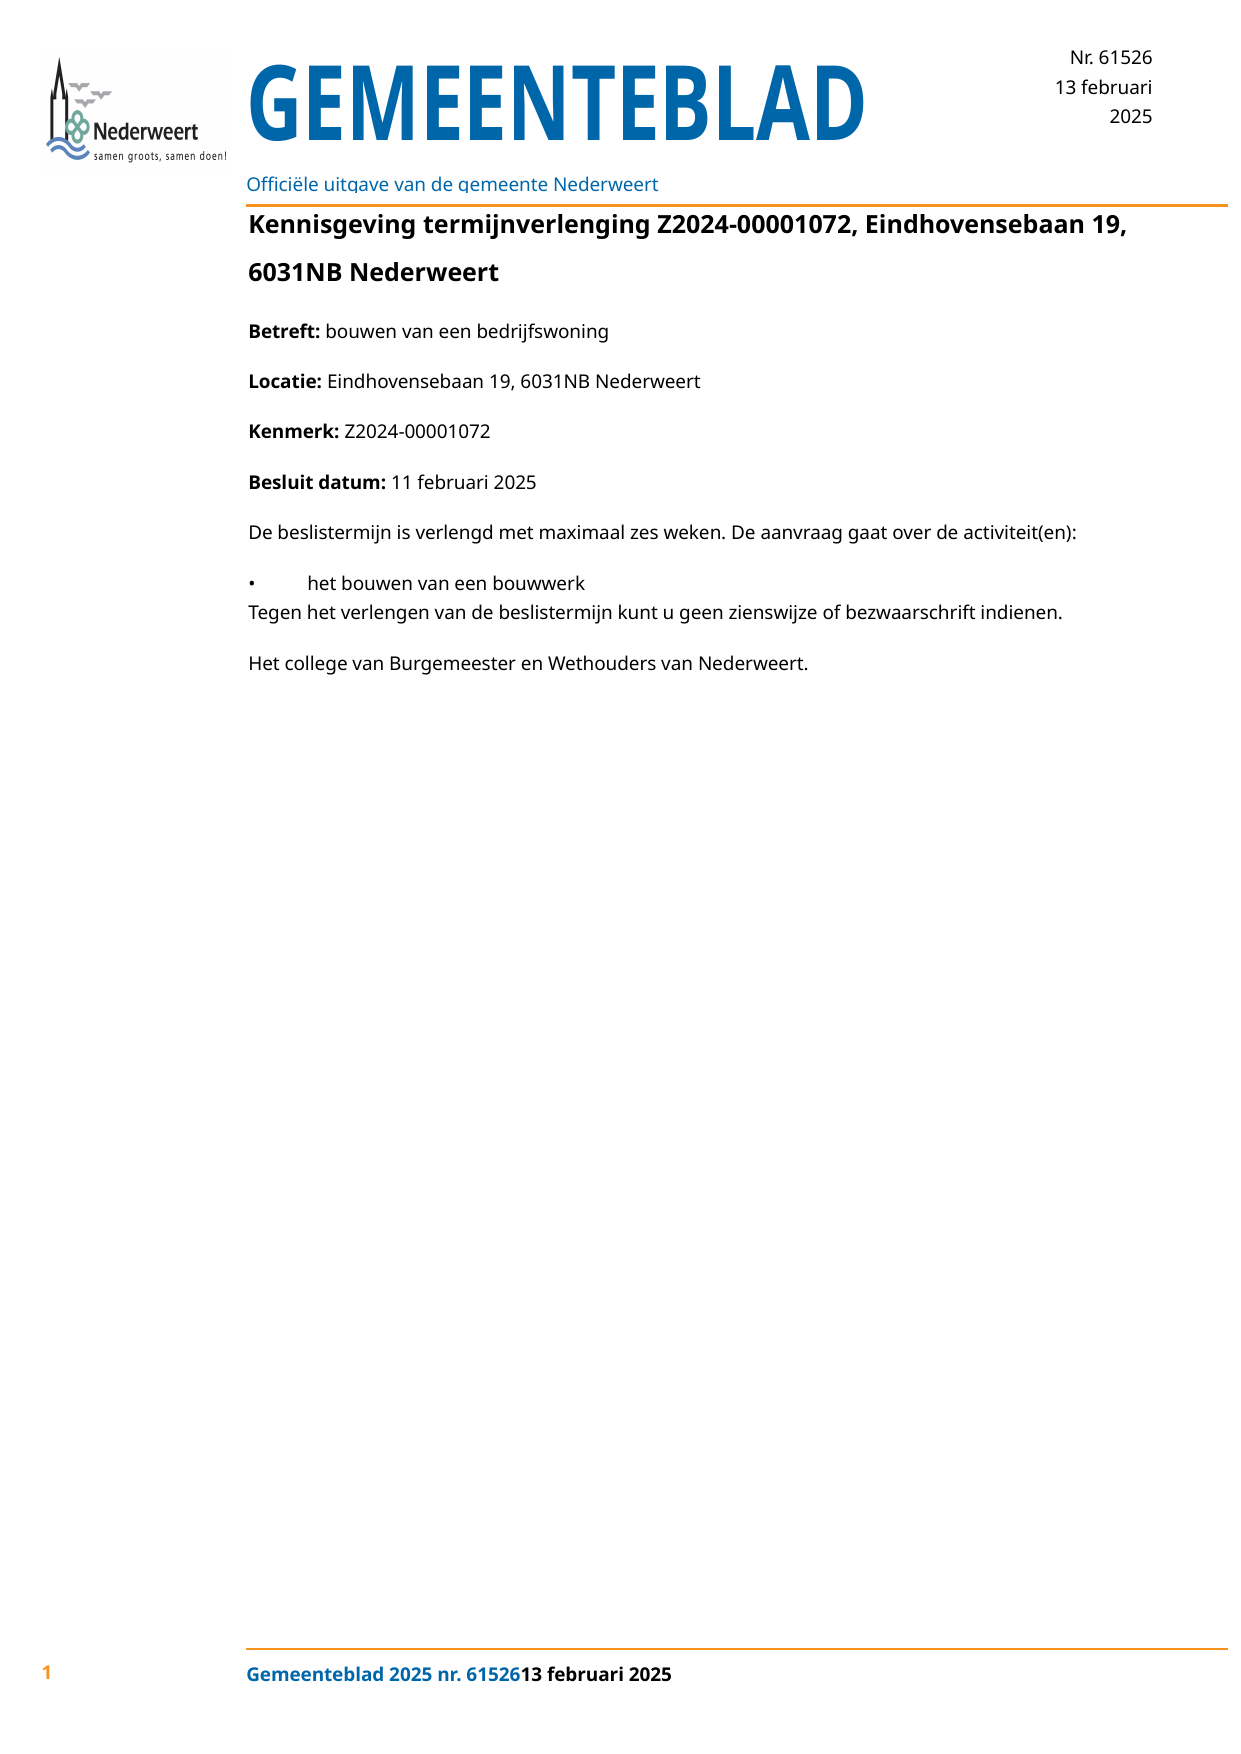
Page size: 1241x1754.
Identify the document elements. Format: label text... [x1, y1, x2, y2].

text Het college van Burgemeester en Wethouders van Nederweert. [248, 650, 1152, 676]
text Tegen het verlengen van de beslistermijn kunt u geen zienswijze of bezwaarschrift indienen. [248, 599, 1152, 625]
text Locatie: Eindhovensebaan 19, 6031NB Nederweert [248, 368, 1152, 394]
text Kenmerk: Z2024-00001072 [248, 419, 1152, 444]
text Betreft: bouwen van een bedrijfswoning [248, 318, 1152, 344]
text Besluit datum: 11 februari 2025 [248, 469, 1152, 495]
text De beslistermijn is verlengd met maximaal zes weken. De aanvraag gaat over de activiteit(en): [248, 519, 1152, 545]
text Kennisgeving termijnverlenging Z2024-00001072, Eindhovensebaan 19, 6031NB Nederweert [248, 207, 1152, 288]
picture [41, 47, 231, 172]
list het bouwen van een bouwwerk [248, 570, 1152, 596]
